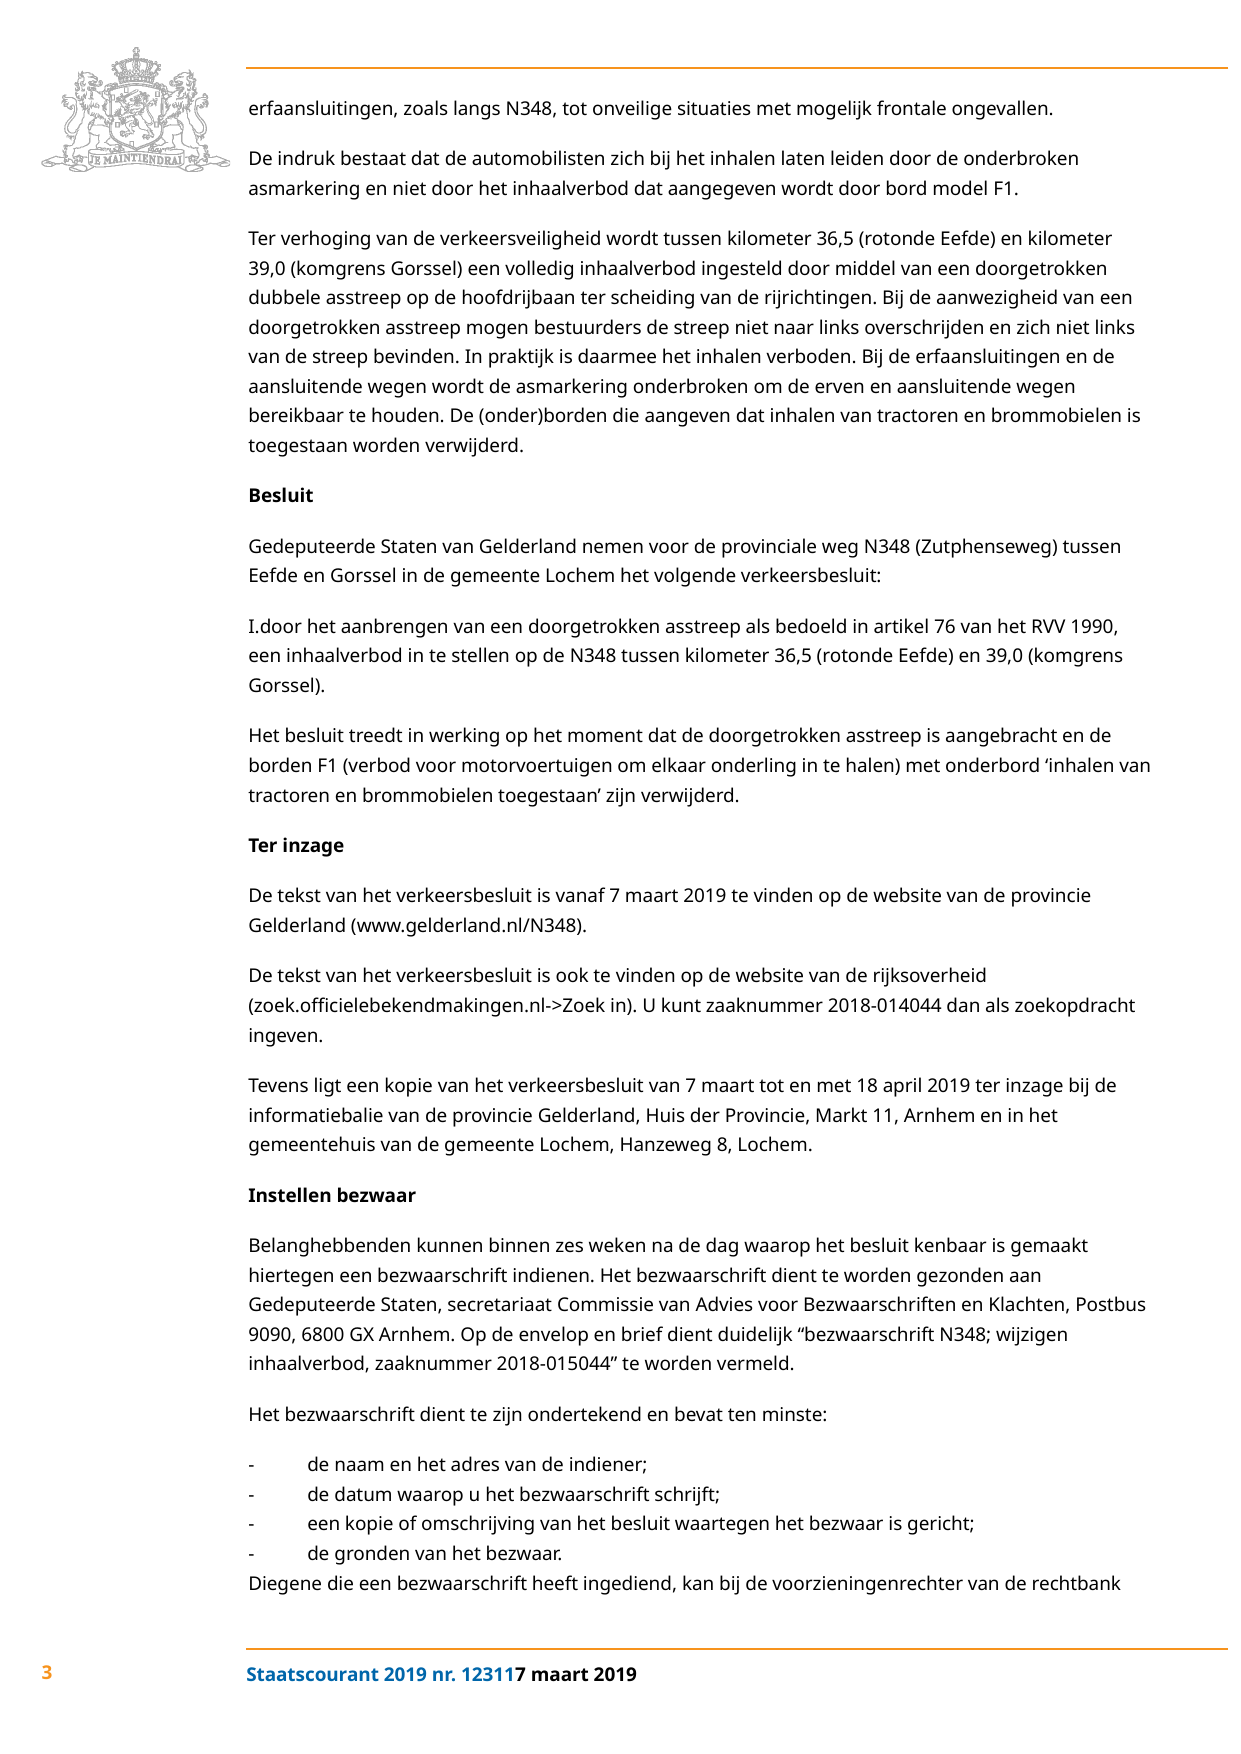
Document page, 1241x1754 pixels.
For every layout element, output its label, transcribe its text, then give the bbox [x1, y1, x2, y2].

text Het bezwaarschrift dient te zijn ondertekend en bevat ten minste: [248, 1401, 1152, 1427]
text Tevens ligt een kopie van het verkeersbesluit van 7 maart tot en met 18 april 2019 ter inzage bij de informatiebalie van de provincie Gelderland, Huis der Provincie, Markt 11, Arnhem en in het gemeentehuis van de gemeente Lochem, Hanzeweg 8, Lochem. [248, 1072, 1152, 1157]
text Besluit [248, 483, 1152, 508]
text Het besluit treedt in werking op het moment dat de doorgetrokken asstreep is aangebracht en de borden F1 (verbod voor motorvoertuigen om elkaar onderling in te halen) met onderbord ‘inhalen van tractoren en brommobielen toegestaan’ zijn verwijderd. [248, 723, 1152, 808]
text Ter inzage [248, 832, 1152, 858]
text De tekst van het verkeersbesluit is ook te vinden op de website van de rijksoverheid (zoek.officielebekendmakingen.nl->Zoek in). U kunt zaaknummer 2018-014044 dan als zoekopdracht ingeven. [248, 963, 1152, 1048]
text Gedeputeerde Staten van Gelderland nemen voor de provinciale weg N348 (Zutphenseweg) tussen Eefde en Gorssel in de gemeente Lochem het volgende verkeersbesluit: [248, 533, 1152, 588]
text I.door het aanbrengen van een doorgetrokken asstreep als bedoeld in artikel 76 van het RVV 1990, een inhaalverbod in te stellen op de N348 tussen kilometer 36,5 (rotonde Eefde) en 39,0 (komgrens Gorssel). [248, 613, 1152, 698]
text De tekst van het verkeersbesluit is vanaf 7 maart 2019 te vinden op de website van de provincie Gelderland (www.gelderland.nl/N348). [248, 883, 1152, 938]
text De indruk bestaat dat de automobilisten zich bij het inhalen laten leiden door de onderbroken asmarkering en niet door het inhaalverbod dat aangegeven wordt door bord model F1. [248, 145, 1152, 201]
text erfaansluitingen, zoals langs N348, tot onveilige situaties met mogelijk frontale ongevallen. [248, 95, 1152, 121]
picture [41, 47, 231, 172]
list een kopie of omschrijving van het besluit waartegen het bezwaar is gericht; [248, 1511, 1152, 1536]
list de naam en het adres van de indiener; [248, 1451, 1152, 1477]
text Belanghebbenden kunnen binnen zes weken na de dag waarop het besluit kenbaar is gemaakt hiertegen een bezwaarschrift indienen. Het bezwaarschrift dient te worden gezonden aan Gedeputeerde Staten, secretariaat Commissie van Advies voor Bezwaarschriften en Klachten, Postbus 9090, 6800 GX Arnhem. Op de envelop en brief dient duidelijk “bezwaarschrift N348; wijzigen inhaalverbod, zaaknummer 2018-015044” te worden vermeld. [248, 1232, 1152, 1376]
text Ter verhoging van de verkeersveiligheid wordt tussen kilometer 36,5 (rotonde Eefde) en kilometer 39,0 (komgrens Gorssel) een volledig inhaalverbod ingesteld door middel van een doorgetrokken dubbele asstreep op de hoofdrijbaan ter scheiding van de rijrichtingen. Bij de aanwezigheid van een doorgetrokken asstreep mogen bestuurders de streep niet naar links overschrijden en zich niet links van de streep bevinden. In praktijk is daarmee het inhalen verboden. Bij de erfaansluitingen en de aansluitende wegen wordt de asmarkering onderbroken om de erven en aansluitende wegen bereikbaar te houden. De (onder)borden die aangeven dat inhalen van tractoren en brommobielen is toegestaan worden verwijderd. [248, 225, 1152, 458]
text Instellen bezwaar [248, 1182, 1152, 1208]
list de gronden van het bezwaar. [248, 1540, 1152, 1566]
text Diegene die een bezwaarschrift heeft ingediend, kan bij de voorzieningenrechter van de rechtbank [248, 1570, 1152, 1596]
list de datum waarop u het bezwaarschrift schrijft; [248, 1481, 1152, 1507]
